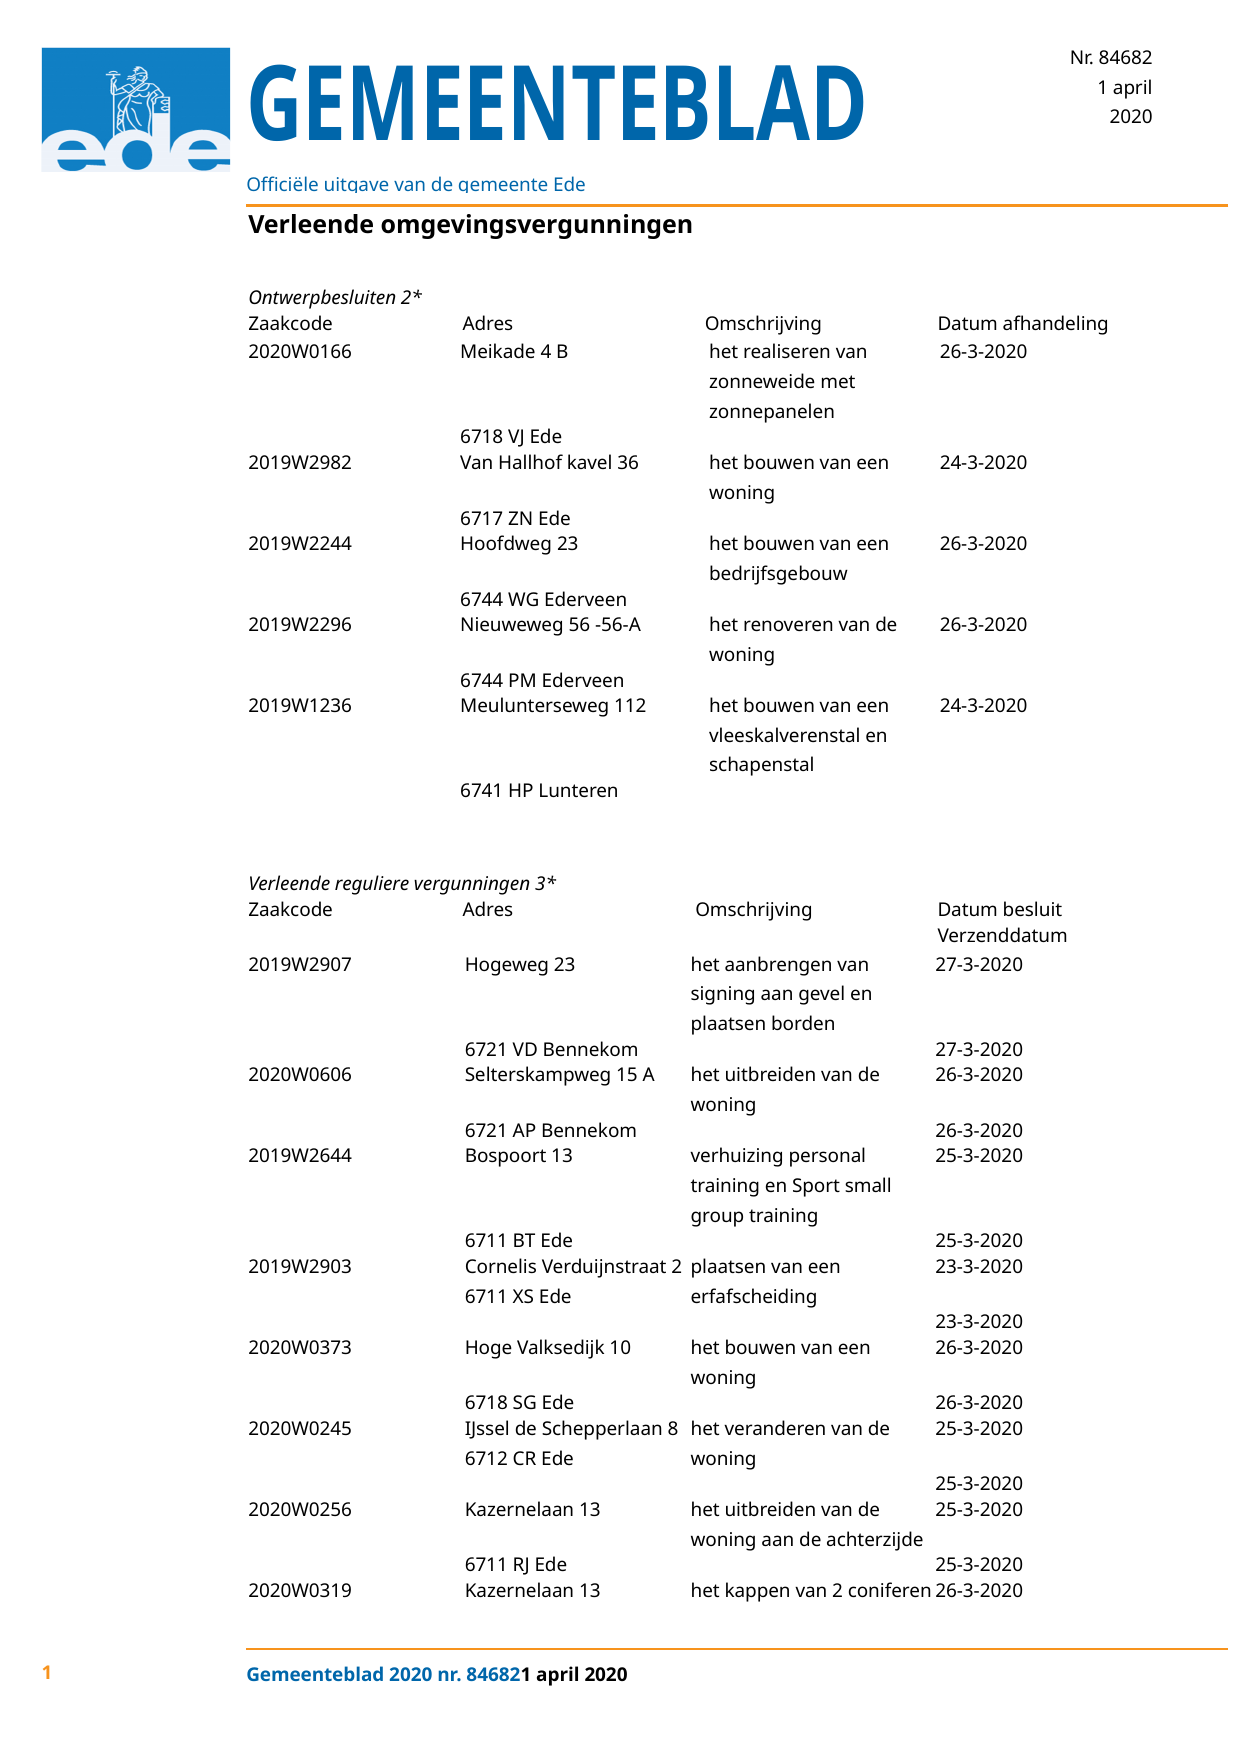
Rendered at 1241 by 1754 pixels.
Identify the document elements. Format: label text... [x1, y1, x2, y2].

table_cell 24-3-2020 [940, 449, 1152, 505]
table_header 2020W0166 [248, 339, 460, 424]
table_cell 6717 ZN Ede [460, 505, 709, 530]
table_cell [248, 1390, 464, 1415]
table_cell [248, 586, 460, 611]
table_cell 2019W2644 [248, 1143, 464, 1227]
table_cell 25-3-2020 [935, 1143, 1152, 1227]
table_cell [940, 586, 1152, 611]
table_cell [690, 1552, 935, 1577]
table_cell 2020W0245 [248, 1415, 464, 1471]
table_cell 2020W0373 [248, 1334, 464, 1389]
text Ontwerpbesluiten 2* [248, 284, 1152, 309]
table_cell het uitbreiden van de woning aan de achterzijde [690, 1496, 935, 1552]
table_cell [690, 1036, 935, 1062]
table_cell [248, 1228, 464, 1253]
table_cell 2019W2244 [248, 530, 460, 586]
table_header Datum afhandeling [937, 310, 1152, 335]
table_cell [248, 1036, 464, 1062]
table_cell het uitbreiden van de woning [690, 1062, 935, 1117]
table_cell [709, 778, 939, 803]
table_cell [940, 424, 1152, 449]
table_cell 6744 WG Ederveen [460, 586, 709, 611]
table_cell Meulunterseweg 112 [460, 693, 709, 777]
table_cell het kappen van 2 coniferen [690, 1578, 935, 1603]
table_cell 2019W1236 [248, 693, 460, 777]
table_cell [248, 1471, 464, 1496]
table_cell [248, 424, 460, 449]
table_cell het veranderen van de woning [690, 1415, 935, 1471]
table_header het aanbrengen van signing aan gevel en plaatsen borden [690, 951, 935, 1036]
text Verleende reguliere vergunningen 3* [248, 870, 1152, 896]
table_cell [940, 778, 1152, 803]
table_cell Kazernelaan 13 [465, 1578, 690, 1603]
table_cell [462, 922, 695, 948]
table_cell [248, 1117, 464, 1143]
table_cell [695, 922, 937, 948]
table_cell Selterskampweg 15 A [465, 1062, 690, 1117]
table_cell 25-3-2020 [935, 1228, 1152, 1253]
table_cell 2020W0606 [248, 1062, 464, 1117]
table_cell 23-3-2020 [935, 1309, 1152, 1334]
table_header Omschrijving [705, 310, 937, 335]
table_cell [248, 922, 462, 948]
table_cell 25-3-2020 [935, 1496, 1152, 1552]
table_cell [690, 1471, 935, 1496]
table_cell 27-3-2020 [935, 1036, 1152, 1062]
table_header 26-3-2020 [940, 339, 1152, 424]
table_header Zaakcode [248, 896, 462, 922]
table_cell Hoofdweg 23 [460, 530, 709, 586]
table_cell 6718 VJ Ede [460, 424, 709, 449]
table_cell [465, 1471, 690, 1496]
table_cell [940, 505, 1152, 530]
picture [41, 47, 231, 172]
table_cell 26-3-2020 [935, 1117, 1152, 1143]
table_cell [248, 1309, 464, 1334]
table_cell 2019W2296 [248, 611, 460, 667]
table_cell Bospoort 13 [465, 1143, 690, 1227]
table_header Datum besluit [937, 896, 1152, 922]
table_cell 6744 PM Ederveen [460, 667, 709, 692]
table_cell 26-3-2020 [935, 1390, 1152, 1415]
table_cell 6711 BT Ede [465, 1228, 690, 1253]
table_header Zaakcode [248, 310, 462, 335]
table_header Adres [462, 310, 704, 335]
table_cell 2019W2903 [248, 1253, 464, 1308]
table_cell plaatsen van een erfafscheiding [690, 1253, 935, 1308]
table_cell 26-3-2020 [940, 611, 1152, 667]
table_cell 23-3-2020 [935, 1253, 1152, 1308]
table_cell [940, 667, 1152, 692]
table_cell Verzenddatum [937, 922, 1152, 948]
table_cell 25-3-2020 [935, 1415, 1152, 1471]
table_header Adres [462, 896, 695, 922]
table_cell [248, 505, 460, 530]
table_cell Cornelis Verduijnstraat 2 6711 XS Ede [465, 1253, 690, 1308]
table_cell [709, 667, 939, 692]
table_cell Hoge Valksedijk 10 [465, 1334, 690, 1389]
table_cell 26-3-2020 [935, 1334, 1152, 1389]
table_header Hogeweg 23 [465, 951, 690, 1036]
table_header Meikade 4 B [460, 339, 709, 424]
table_cell [690, 1309, 935, 1334]
table_cell 2020W0319 [248, 1578, 464, 1603]
table_cell [690, 1117, 935, 1143]
table_cell 24-3-2020 [940, 693, 1152, 777]
table_cell 6718 SG Ede [465, 1390, 690, 1415]
table_cell 6741 HP Lunteren [460, 778, 709, 803]
table_cell 25-3-2020 [935, 1552, 1152, 1577]
table_cell het bouwen van een vleeskalverenstal en schapenstal [709, 693, 939, 777]
table_cell het bouwen van een bedrijfsgebouw [709, 530, 939, 586]
table_cell 2019W2982 [248, 449, 460, 505]
table_cell verhuizing personal training en Sport small group training [690, 1143, 935, 1227]
text Verleende omgevingsvergunningen [248, 207, 1152, 241]
table_cell 6711 RJ Ede [465, 1552, 690, 1577]
table_cell 6721 VD Bennekom [465, 1036, 690, 1062]
table_cell het bouwen van een woning [690, 1334, 935, 1389]
table_cell Kazernelaan 13 [465, 1496, 690, 1552]
table_cell [465, 1309, 690, 1334]
table_cell [690, 1390, 935, 1415]
table_cell 25-3-2020 [935, 1471, 1152, 1496]
table_cell 26-3-2020 [940, 530, 1152, 586]
table_cell [248, 778, 460, 803]
table_header het realiseren van zonneweide met zonnepanelen [709, 339, 939, 424]
table_cell 26-3-2020 [935, 1062, 1152, 1117]
table_cell het renoveren van de woning [709, 611, 939, 667]
table_cell [248, 1552, 464, 1577]
table_cell [690, 1228, 935, 1253]
table_cell 26-3-2020 [935, 1578, 1152, 1603]
table_header 27-3-2020 [935, 951, 1152, 1036]
table_cell [248, 667, 460, 692]
table_header Omschrijving [695, 896, 937, 922]
table_cell [709, 586, 939, 611]
table_header 2019W2907 [248, 951, 464, 1036]
table_cell 2020W0256 [248, 1496, 464, 1552]
table_cell [709, 505, 939, 530]
table_cell Nieuweweg 56 -56-A [460, 611, 709, 667]
table_cell Van Hallhof kavel 36 [460, 449, 709, 505]
table_cell IJssel de Schepperlaan 8 6712 CR Ede [465, 1415, 690, 1471]
table_cell het bouwen van een woning [709, 449, 939, 505]
table_cell 6721 AP Bennekom [465, 1117, 690, 1143]
table_cell [709, 424, 939, 449]
